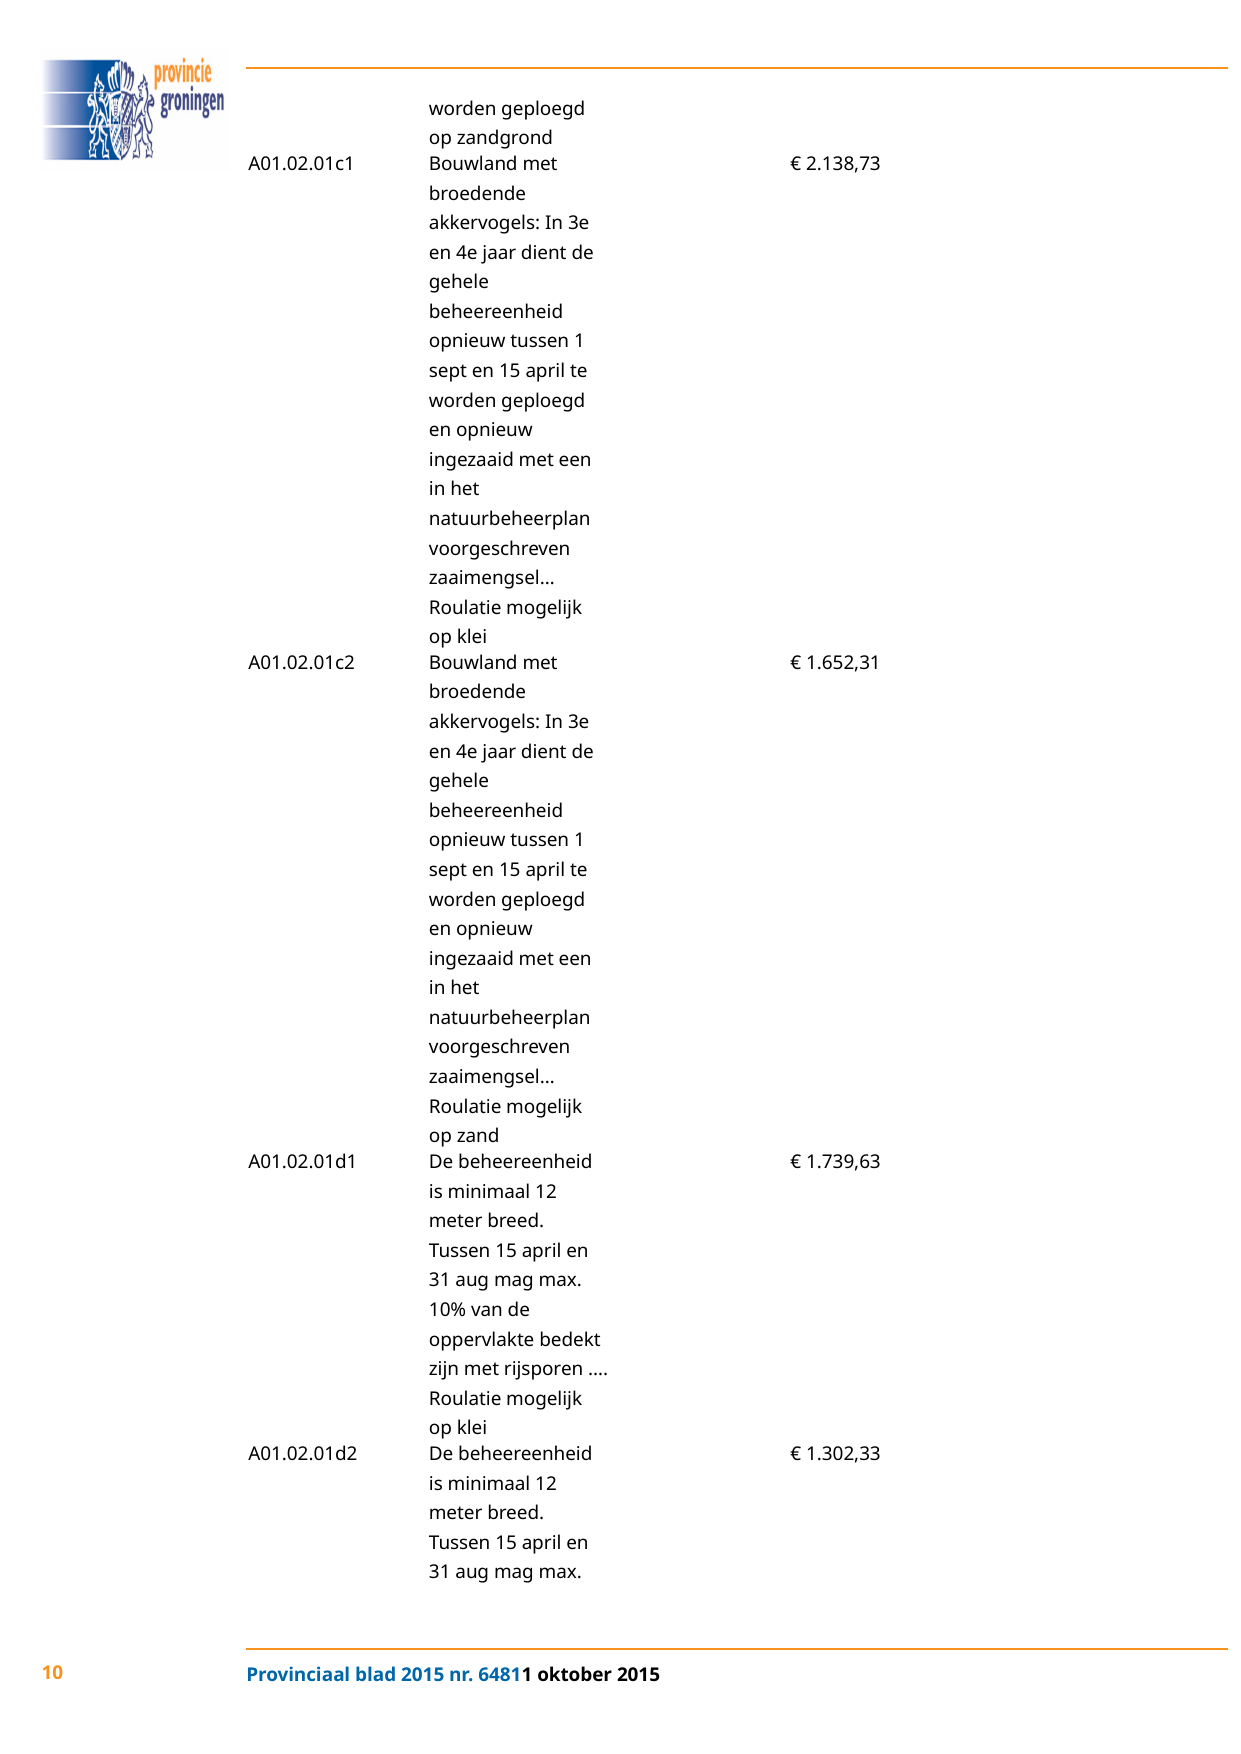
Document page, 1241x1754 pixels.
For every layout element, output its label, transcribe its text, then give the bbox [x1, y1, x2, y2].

table_cell [609, 649, 790, 1148]
table_cell A01.02.01d2 [248, 1440, 429, 1584]
picture [41, 47, 231, 172]
table_cell € 2.138,73 [790, 150, 971, 649]
table_cell Bouwland met broedende akkervogels: In 3e en 4e jaar dient de gehele beheereenheid opnieuw tussen 1 sept en 15 april te worden geploegd en opnieuw ingezaaid met een in het natuurbeheerplan voorgeschreven zaaimengsel… Roulatie mogelijk op klei [429, 150, 609, 649]
table_cell [971, 150, 1152, 649]
table_cell [248, 95, 429, 150]
table_cell worden geploegd op zandgrond [429, 95, 609, 150]
table_cell De beheereenheid is minimaal 12 meter breed. Tussen 15 april en 31 aug mag max. 10% van de oppervlakte bedekt zijn met rijsporen …. Roulatie mogelijk op klei [429, 1148, 609, 1440]
table_cell A01.02.01c2 [248, 649, 429, 1148]
table_cell [971, 649, 1152, 1148]
table_cell [609, 150, 790, 649]
table_cell [609, 95, 790, 150]
table_cell A01.02.01d1 [248, 1148, 429, 1440]
table_cell € 1.739,63 [790, 1148, 971, 1440]
table_cell Bouwland met broedende akkervogels: In 3e en 4e jaar dient de gehele beheereenheid opnieuw tussen 1 sept en 15 april te worden geploegd en opnieuw ingezaaid met een in het natuurbeheerplan voorgeschreven zaaimengsel… Roulatie mogelijk op zand [429, 649, 609, 1148]
table_cell [609, 1440, 790, 1584]
table_cell [971, 1148, 1152, 1440]
table_cell [971, 95, 1152, 150]
table_cell De beheereenheid is minimaal 12 meter breed. Tussen 15 april en 31 aug mag max. [429, 1440, 609, 1584]
table_cell [971, 1440, 1152, 1584]
table_cell € 1.652,31 [790, 649, 971, 1148]
table_cell A01.02.01c1 [248, 150, 429, 649]
table_cell [609, 1148, 790, 1440]
table_cell € 1.302,33 [790, 1440, 971, 1584]
table_cell [790, 95, 971, 150]
